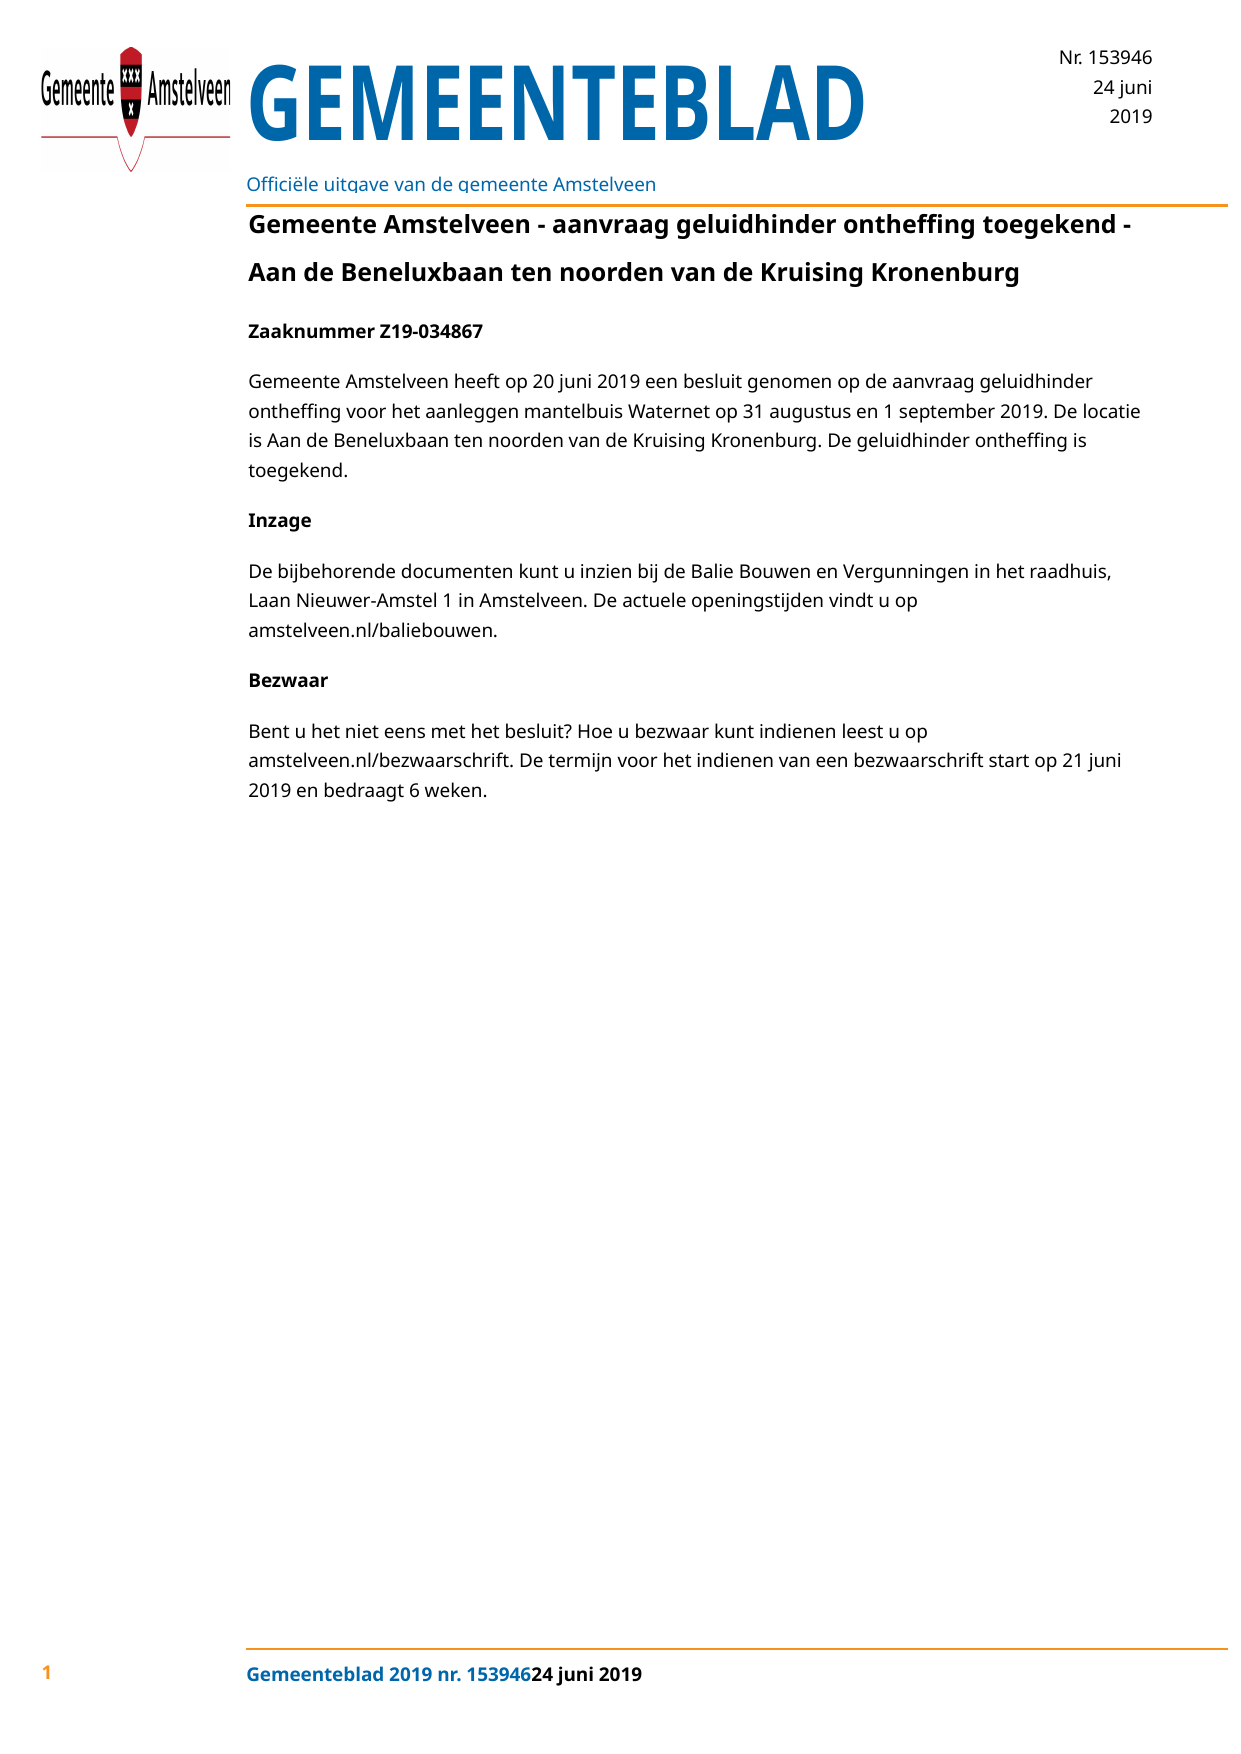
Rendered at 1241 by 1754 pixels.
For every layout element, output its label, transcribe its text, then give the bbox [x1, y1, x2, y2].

text Bent u het niet eens met het besluit? Hoe u bezwaar kunt indienen leest u op amstelveen.nl/bezwaarschrift. De termijn voor het indienen van een bezwaarschrift start op 21 juni 2019 en bedraagt 6 weken. [248, 718, 1152, 803]
text Bezwaar [248, 667, 1152, 693]
text Gemeente Amstelveen - aanvraag geluidhinder ontheffing toegekend - Aan de Beneluxbaan ten noorden van de Kruising Kronenburg [248, 207, 1152, 288]
text Zaaknummer Z19-034867 [248, 318, 1152, 344]
text Inzage [248, 507, 1152, 533]
text Gemeente Amstelveen heeft op 20 juni 2019 een besluit genomen op de aanvraag geluidhinder ontheffing voor het aanleggen mantelbuis Waternet op 31 augustus en 1 september 2019. De locatie is Aan de Beneluxbaan ten noorden van de Kruising Kronenburg. De geluidhinder ontheffing is toegekend. [248, 368, 1152, 483]
text De bijbehorende documenten kunt u inzien bij de Balie Bouwen en Vergunningen in het raadhuis, Laan Nieuwer-Amstel 1 in Amstelveen. De actuele openingstijden vindt u op amstelveen.nl/baliebouwen. [248, 558, 1152, 643]
picture [41, 47, 231, 172]
